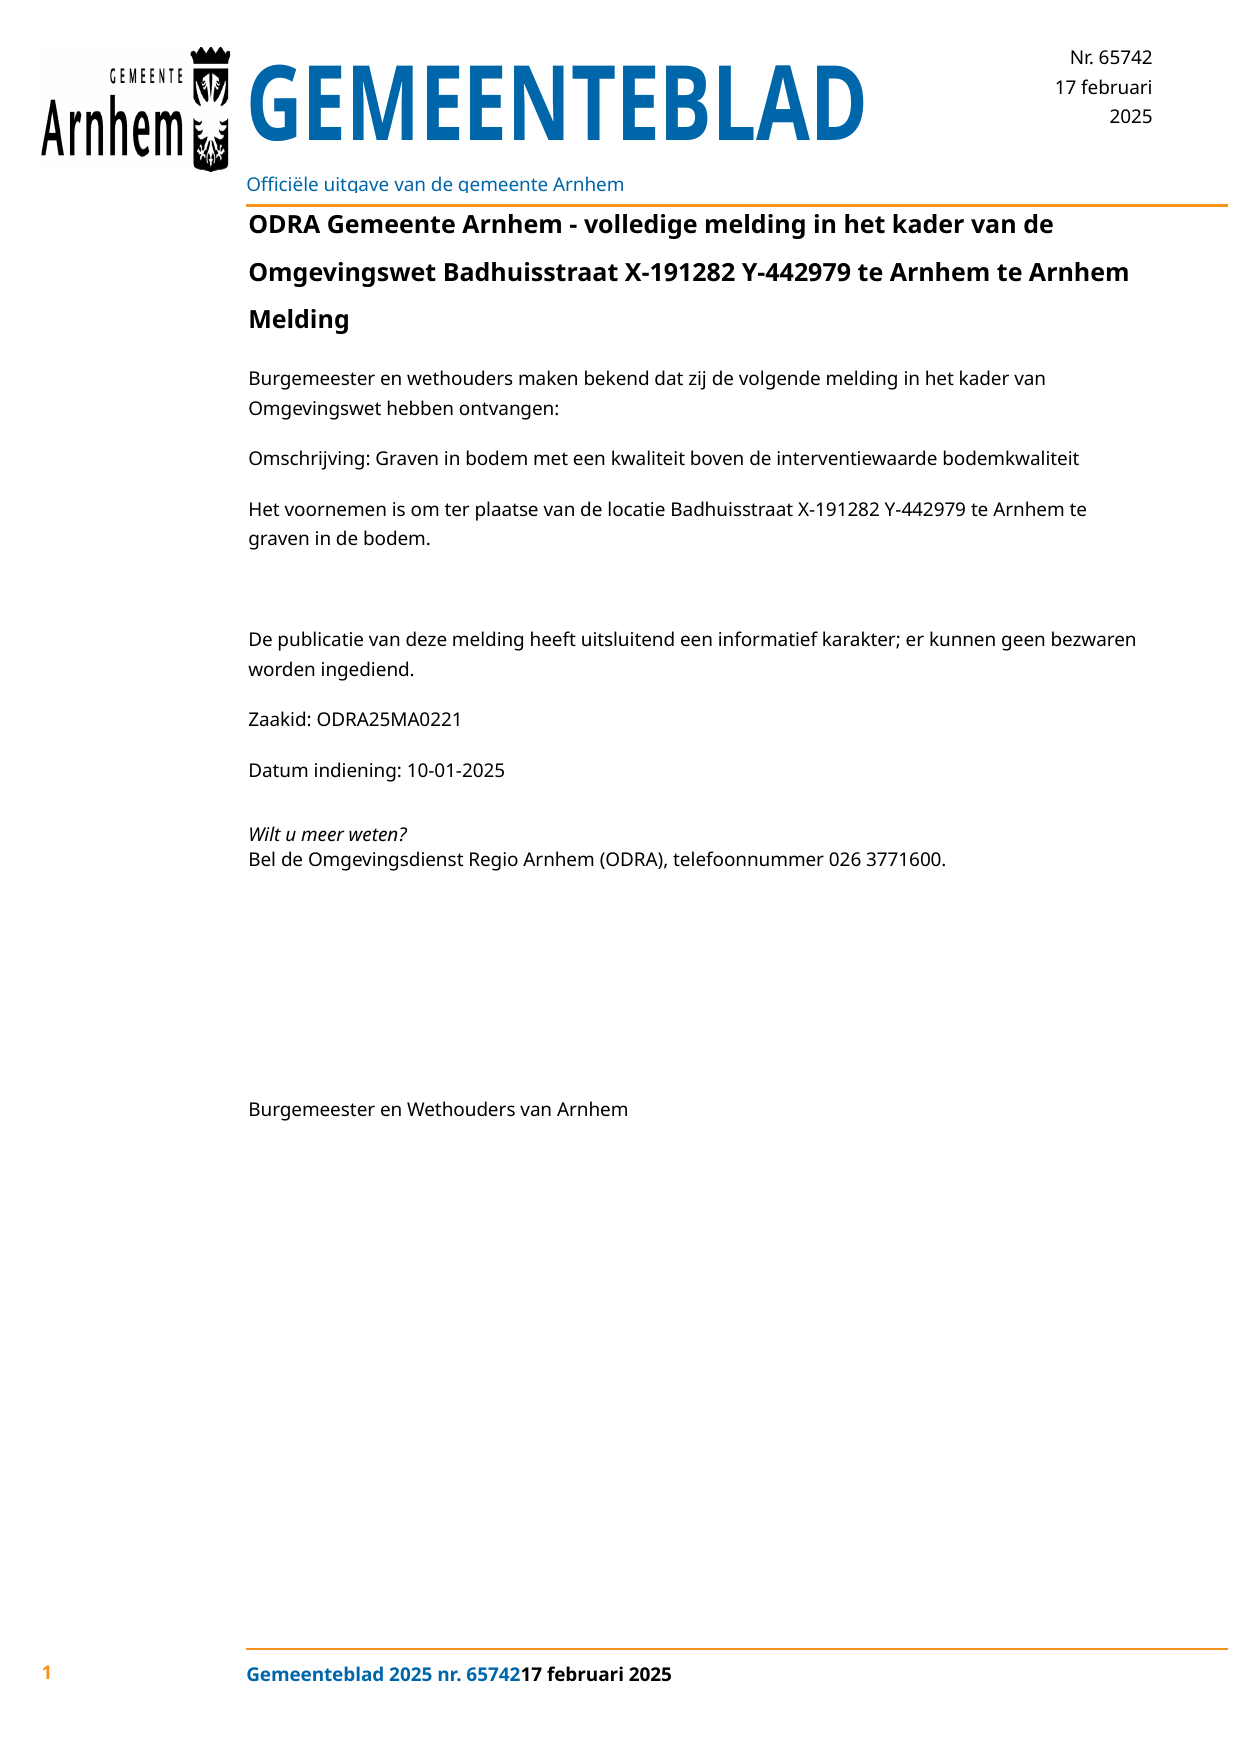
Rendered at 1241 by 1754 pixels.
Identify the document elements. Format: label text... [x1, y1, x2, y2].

text ODRA Gemeente Arnhem - volledige melding in het kader van de Omgevingswet Badhuisstraat X-191282 Y-442979 te Arnhem te Arnhem Melding [248, 207, 1152, 336]
text Omschrijving: Graven in bodem met een kwaliteit boven de interventiewaarde bodemkwaliteit [248, 446, 1152, 471]
text Burgemeester en wethouders maken bekend dat zij de volgende melding in het kader van Omgevingswet hebben ontvangen: [248, 366, 1152, 421]
text De publicatie van deze melding heeft uitsluitend een informatief karakter; er kunnen geen bezwaren worden ingediend. [248, 626, 1152, 682]
text Burgemeester en Wethouders van Arnhem [248, 1096, 1152, 1122]
text Zaakid: ODRA25MA0221 [248, 706, 1152, 732]
text Wilt u meer weten? [248, 821, 1152, 846]
text Bel de Omgevingsdienst Regio Arnhem (ODRA), telefoonnummer 026 3771600. [248, 846, 1152, 872]
picture [41, 47, 231, 172]
text Datum indiening: 10-01-2025 [248, 757, 1152, 782]
text Het voornemen is om ter plaatse van de locatie Badhuisstraat X-191282 Y-442979 te Arnhem te graven in de bodem. [248, 496, 1152, 551]
